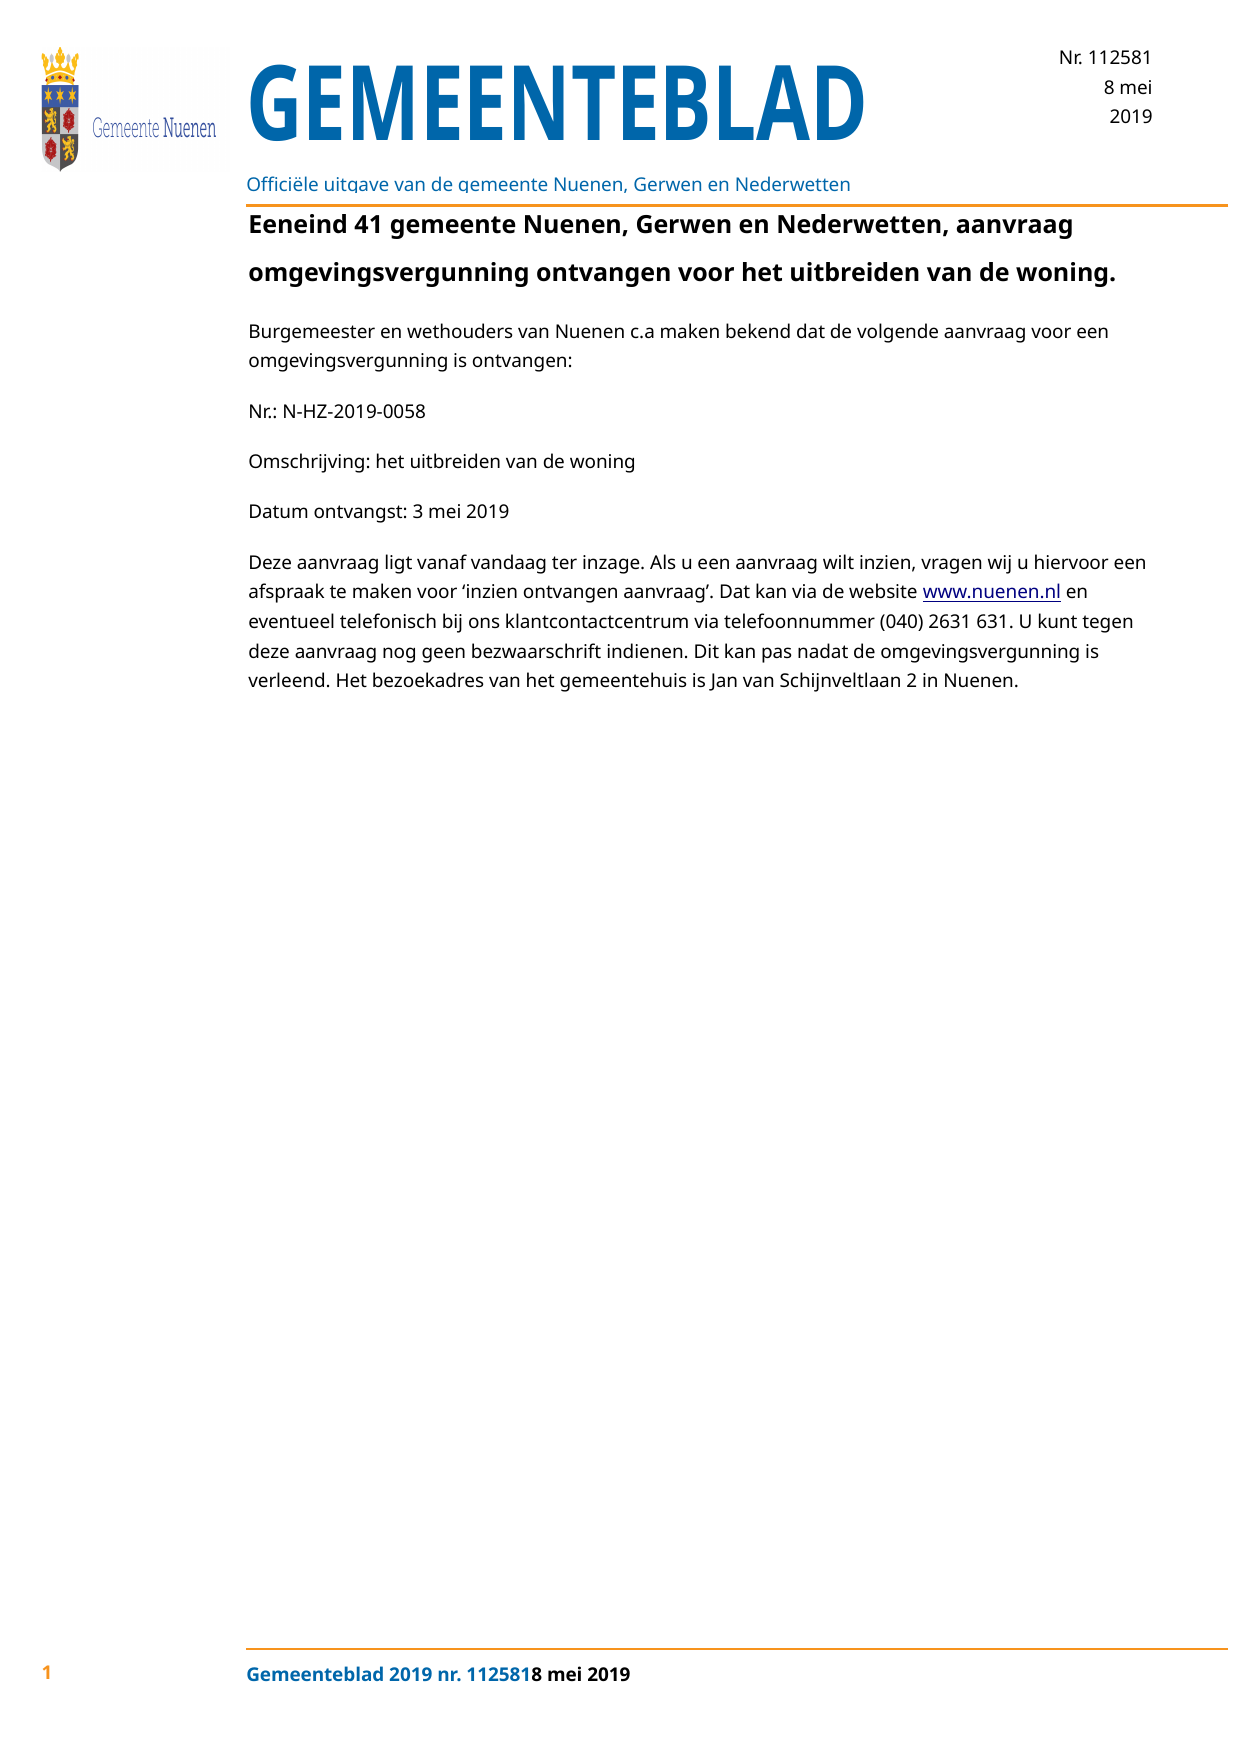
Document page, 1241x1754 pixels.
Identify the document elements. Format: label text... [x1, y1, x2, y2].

text Burgemeester en wethouders van Nuenen c.a maken bekend dat de volgende aanvraag voor een omgevingsvergunning is ontvangen: [248, 318, 1152, 373]
text Datum ontvangst: 3 mei 2019 [248, 499, 1152, 524]
text Eeneind 41 gemeente Nuenen, Gerwen en Nederwetten, aanvraag omgevingsvergunning ontvangen voor het uitbreiden van de woning. [248, 207, 1152, 288]
picture [41, 47, 231, 172]
text Omschrijving: het uitbreiden van de woning [248, 448, 1152, 474]
text Nr.: N-HZ-2019-0058 [248, 398, 1152, 424]
text Deze aanvraag ligt vanaf vandaag ter inzage. Als u een aanvraag wilt inzien, vragen wij u hiervoor een afspraak te maken voor ‘inzien ontvangen aanvraag’. Dat kan via de website www.nuenen.nl en eventueel telefonisch bij ons klantcontactcentrum via telefoonnummer (040) 2631 631. U kunt tegen deze aanvraag nog geen bezwaarschrift indienen. Dit kan pas nadat de omgevingsvergunning is verleend. Het bezoekadres van het gemeentehuis is Jan van Schijnveltlaan 2 in Nuenen. [248, 549, 1152, 693]
